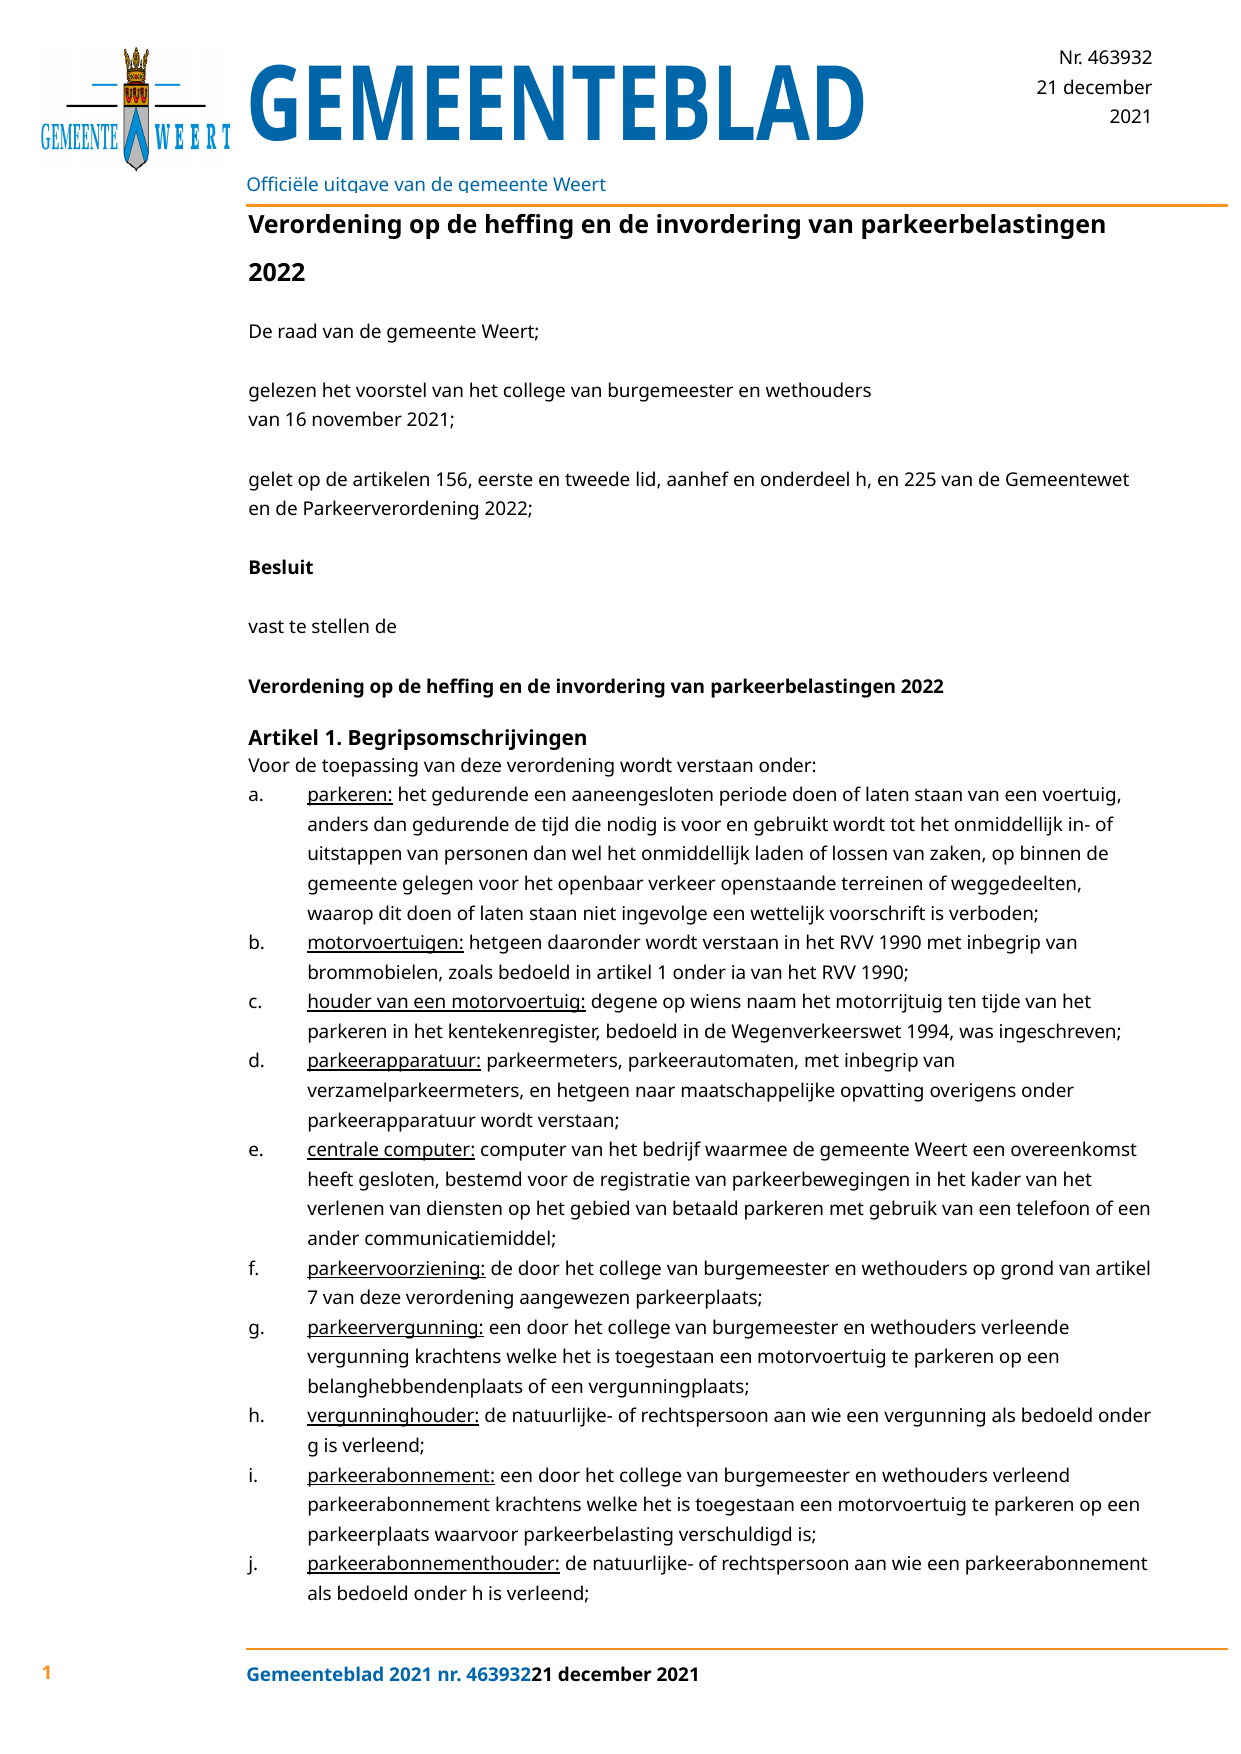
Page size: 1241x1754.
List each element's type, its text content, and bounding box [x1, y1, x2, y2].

list parkeren: het gedurende een aaneengesloten periode doen of laten staan van een voertuig, anders dan gedurende de tijd die nodig is voor en gebruikt wordt tot het onmiddellijk in- of uitstappen van personen dan wel het onmiddellijk laden of lossen van zaken, op binnen de gemeente gelegen voor het openbaar verkeer openstaande terreinen of weggedeelten, waarop dit doen of laten staan niet ingevolge een wettelijk voorschrift is verboden; [248, 781, 1152, 925]
text Verordening op de heffing en de invordering van parkeerbelastingen 2022 [248, 673, 1152, 699]
list motorvoertuigen: hetgeen daaronder wordt verstaan in het RVV 1990 met inbegrip van brommobielen, zoals bedoeld in artikel 1 onder ia van het RVV 1990; [248, 929, 1152, 984]
text gelezen het voorstel van het college van burgemeester en wethouders [248, 377, 1152, 403]
text van 16 november 2021; [248, 407, 1152, 432]
list centrale computer: computer van het bedrijf waarmee de gemeente Weert een overeenkomst heeft gesloten, bestemd voor de registratie van parkeerbewegingen in het kader van het verlenen van diensten op het gebied van betaald parkeren met gebruik van een telefoon of een ander communicatiemiddel; [248, 1136, 1152, 1251]
text vast te stellen de [248, 614, 1152, 639]
list parkeerapparatuur: parkeermeters, parkeerautomaten, met inbegrip van verzamelparkeermeters, en hetgeen naar maatschappelijke opvatting overigens onder parkeerapparatuur wordt verstaan; [248, 1048, 1152, 1132]
list parkeervergunning: een door het college van burgemeester en wethouders verleende vergunning krachtens welke het is toegestaan een motorvoertuig te parkeren op een belanghebbendenplaats of een vergunningplaats; [248, 1314, 1152, 1399]
text gelet op de artikelen 156, eerste en tweede lid, aanhef en onderdeel h, en 225 van de Gemeentewet en de Parkeerverordening 2022; [248, 466, 1152, 521]
text Verordening op de heffing en de invordering van parkeerbelastingen 2022 [248, 207, 1152, 288]
text De raad van de gemeente Weert; [248, 318, 1152, 344]
list parkeerabonnementhouder: de natuurlijke- of rechtspersoon aan wie een parkeerabonnement als bedoeld onder h is verleend; [248, 1551, 1152, 1606]
text Voor de toepassing van deze verordening wordt verstaan onder: [248, 752, 1152, 777]
text Artikel 1. Begripsomschrijvingen [248, 723, 1152, 752]
picture [41, 47, 231, 172]
list vergunninghouder: de natuurlijke- of rechtspersoon aan wie een vergunning als bedoeld onder g is verleend; [248, 1403, 1152, 1458]
text Besluit [248, 554, 1152, 580]
list parkeerabonnement: een door het college van burgemeester en wethouders verleend parkeerabonnement krachtens welke het is toegestaan een motorvoertuig te parkeren op een parkeerplaats waarvoor parkeerbelasting verschuldigd is; [248, 1462, 1152, 1547]
list houder van een motorvoertuig: degene op wiens naam het motorrijtuig ten tijde van het parkeren in het kentekenregister, bedoeld in de Wegenverkeerswet 1994, was ingeschreven; [248, 988, 1152, 1044]
list parkeervoorziening: de door het college van burgemeester en wethouders op grond van artikel 7 van deze verordening aangewezen parkeerplaats; [248, 1255, 1152, 1310]
